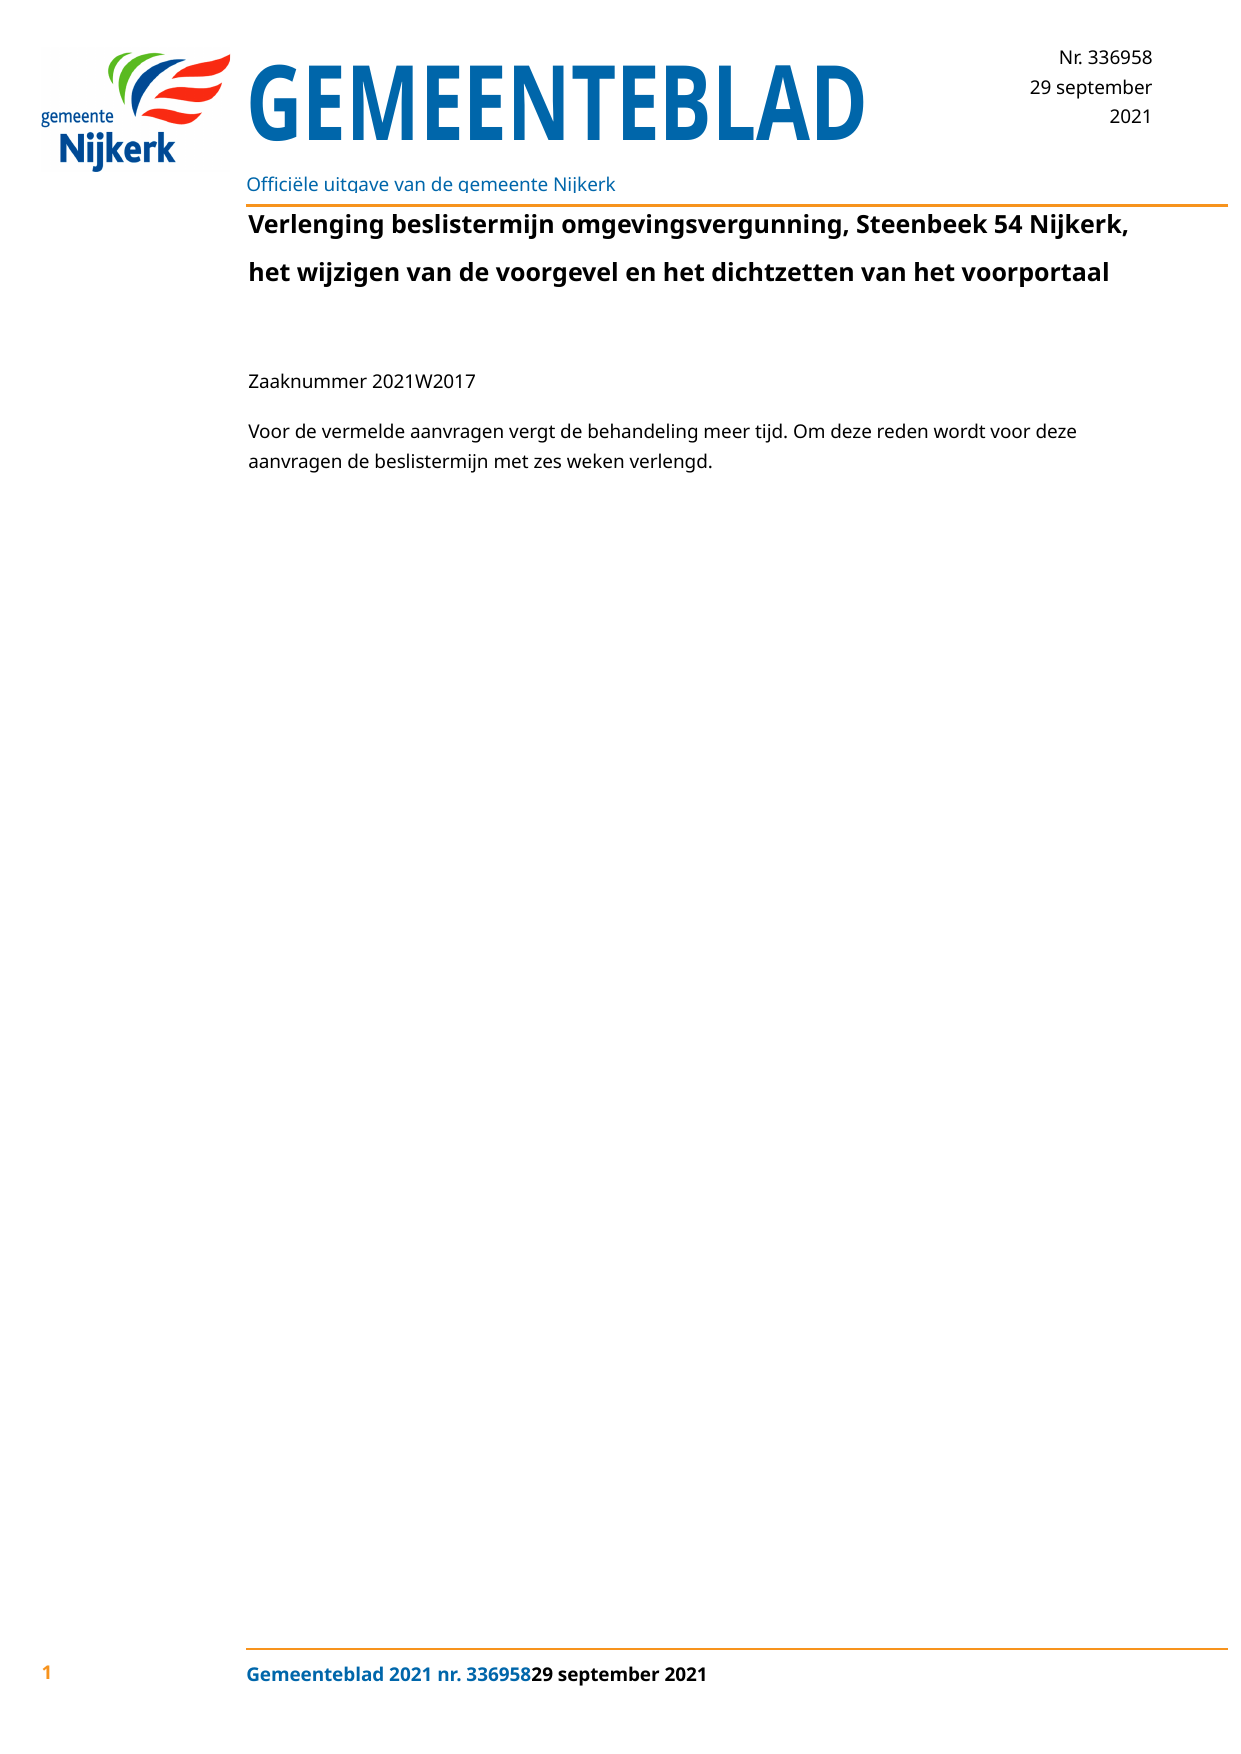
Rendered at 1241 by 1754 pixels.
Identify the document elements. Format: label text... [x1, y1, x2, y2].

text Zaaknummer 2021W2017 [248, 368, 1152, 394]
picture [41, 47, 231, 172]
text Voor de vermelde aanvragen vergt de behandeling meer tijd. Om deze reden wordt voor deze aanvragen de beslistermijn met zes weken verlengd. [248, 419, 1152, 474]
text Verlenging beslistermijn omgevingsvergunning, Steenbeek 54 Nijkerk, het wijzigen van de voorgevel en het dichtzetten van het voorportaal [248, 207, 1152, 288]
